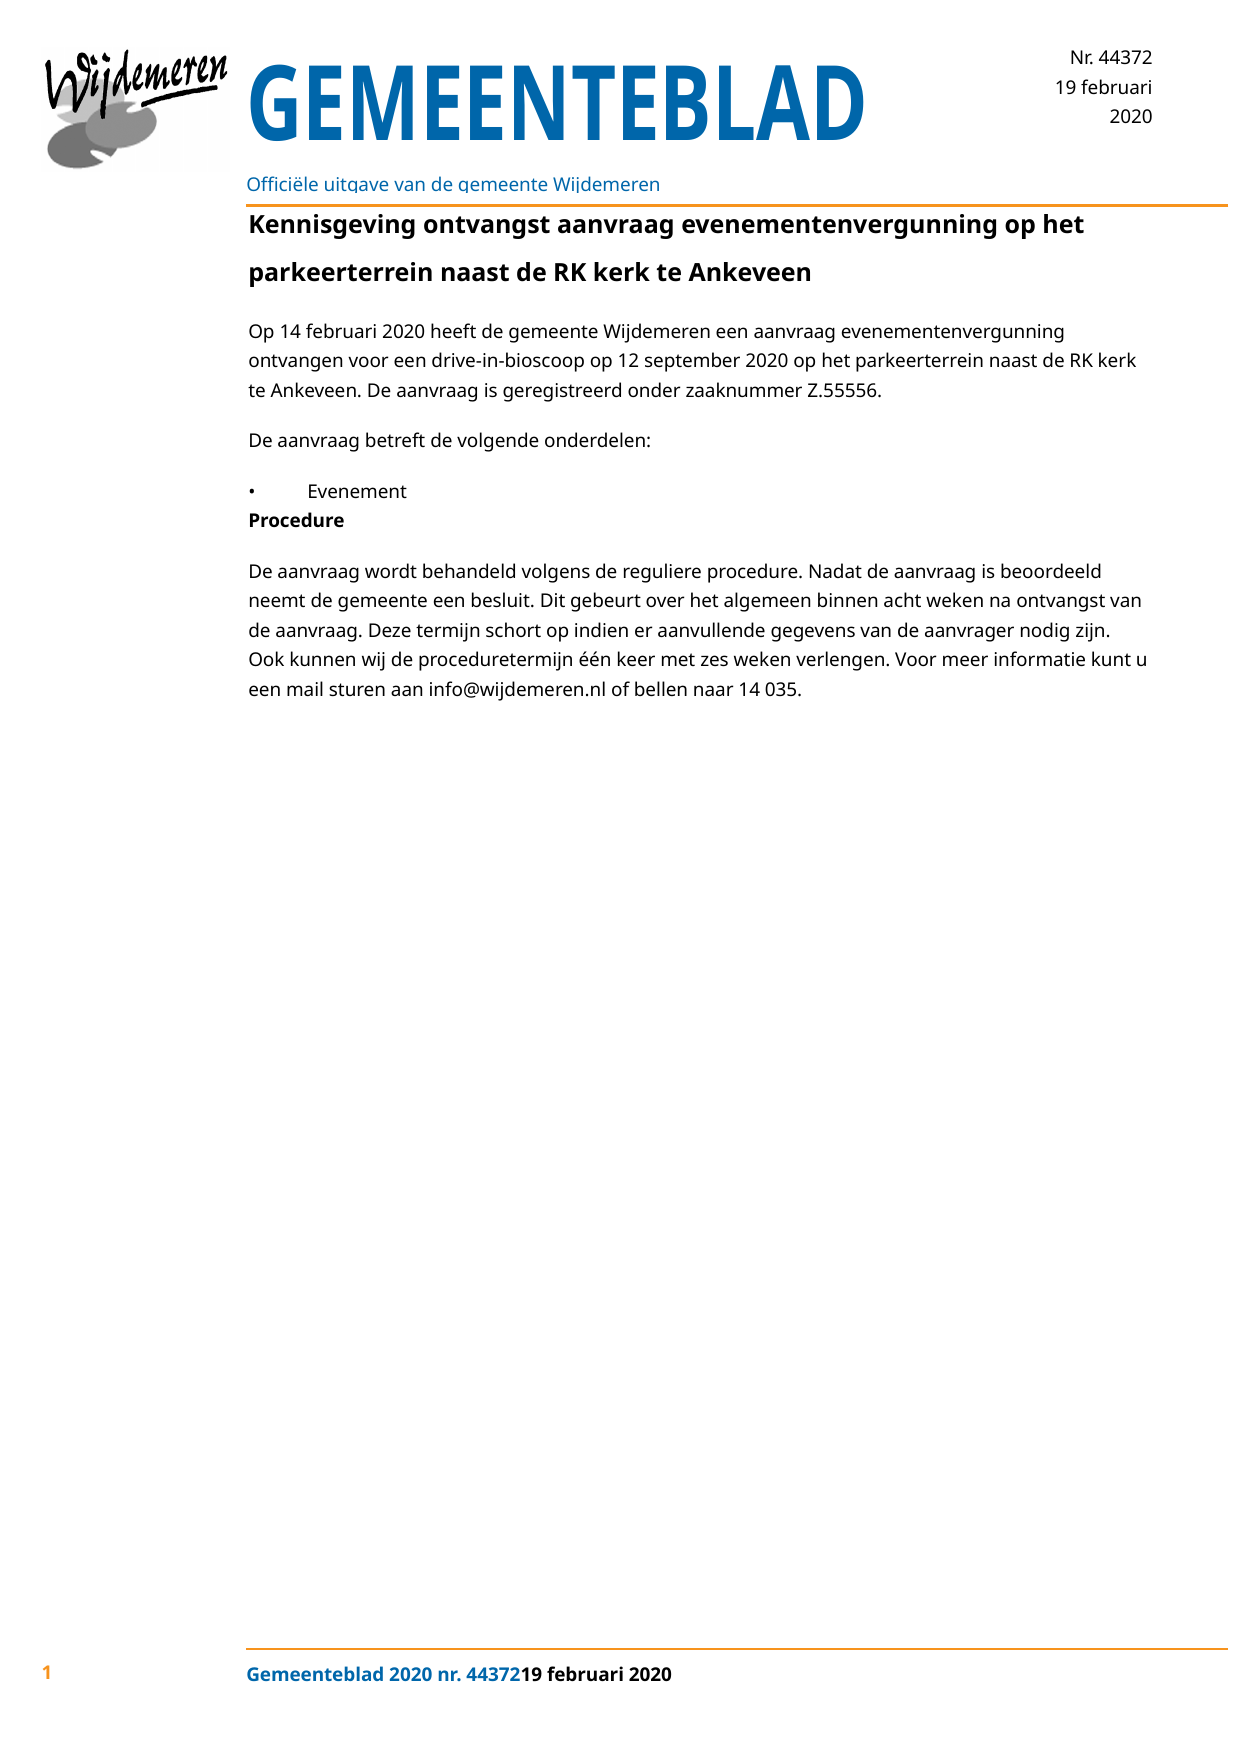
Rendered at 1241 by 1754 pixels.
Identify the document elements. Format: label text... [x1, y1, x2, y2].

text Kennisgeving ontvangst aanvraag evenementenvergunning op het parkeerterrein naast de RK kerk te Ankeveen [248, 207, 1152, 288]
text De aanvraag wordt behandeld volgens de reguliere procedure. Nadat de aanvraag is beoordeeld neemt de gemeente een besluit. Dit gebeurt over het algemeen binnen acht weken na ontvangst van de aanvraag. Deze termijn schort op indien er aanvullende gegevens van de aanvrager nodig zijn. Ook kunnen wij de proceduretermijn één keer met zes weken verlengen. Voor meer informatie kunt u een mail sturen aan info@wijdemeren.nl of bellen naar 14 035. [248, 558, 1152, 702]
text Procedure [248, 507, 1152, 533]
list Evenement [248, 478, 1152, 504]
text De aanvraag betreft de volgende onderdelen: [248, 427, 1152, 453]
text Op 14 februari 2020 heeft de gemeente Wijdemeren een aanvraag evenementenvergunning ontvangen voor een drive-in-bioscoop op 12 september 2020 op het parkeerterrein naast de RK kerk te Ankeveen. De aanvraag is geregistreerd onder zaaknummer Z.55556. [248, 318, 1152, 403]
picture [41, 47, 231, 172]
